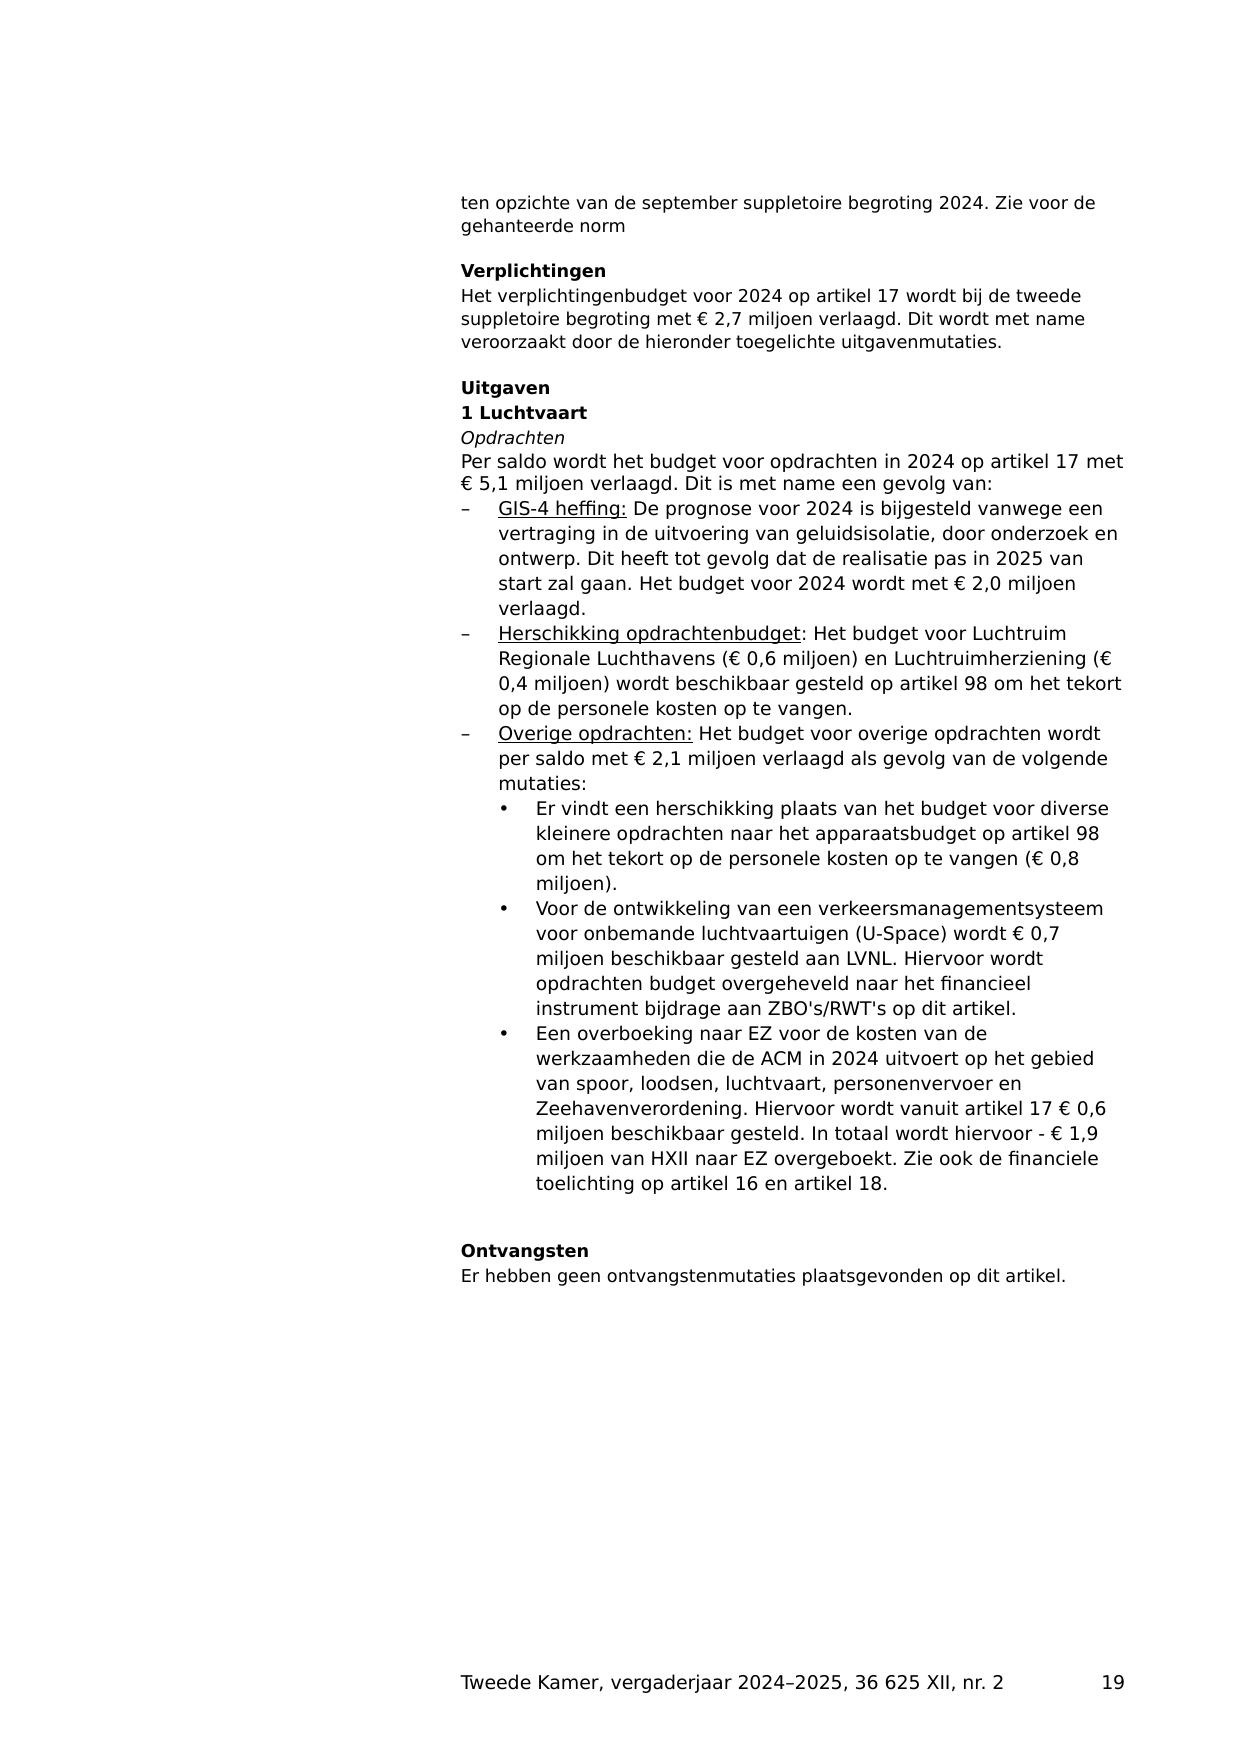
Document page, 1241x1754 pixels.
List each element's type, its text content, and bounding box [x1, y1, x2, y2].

list Er vindt een herschikking plaats van het budget voor diverse kleinere opdrachten naar het apparaatsbudget op artikel 98 om het tekort op de personele kosten op te vangen (€ 0,8 miljoen). [498, 795, 1125, 895]
text Opdrachten [461, 426, 1125, 449]
list Een overboeking naar EZ voor de kosten van de werkzaamheden die de ACM in 2024 uitvoert op het gebied van spoor, loodsen, luchtvaart, personenvervoer en Zeehavenverordening. Hiervoor wordt vanuit artikel 17 € 0,6 miljoen beschikbaar gesteld. In totaal wordt hiervoor - € 1,9 miljoen van HXII naar EZ overgeboekt. Zie ook de financiele toelichting op artikel 16 en artikel 18. [498, 1020, 1125, 1195]
list Overige opdrachten: Het budget voor overige opdrachten wordt per saldo met € 2,1 miljoen verlaagd als gevolg van de volgende mutaties: [461, 720, 1125, 795]
text Het verplichtingenbudget voor 2024 op artikel 17 wordt bij de tweede suppletoire begroting met € 2,7 miljoen verlaagd. Dit wordt met name veroorzaakt door de hieronder toegelichte uitgavenmutaties. [461, 284, 1125, 353]
text Ontvangsten [461, 1239, 1125, 1262]
list GIS-4 heffing: De prognose voor 2024 is bijgesteld vanwege een vertraging in de uitvoering van geluidsisolatie, door onderzoek en ontwerp. Dit heeft tot gevolg dat de realisatie pas in 2025 van start zal gaan. Het budget voor 2024 wordt met € 2,0 miljoen verlaagd. [461, 495, 1125, 620]
list Voor de ontwikkeling van een verkeersmanagementsysteem voor onbemande luchtvaartuigen (U-Space) wordt € 0,7 miljoen beschikbaar gesteld aan LVNL. Hiervoor wordt opdrachten budget overgeheveld naar het financieel instrument bijdrage aan ZBO's/RWT's op dit artikel. [498, 895, 1125, 1020]
text ten opzichte van de september suppletoire begroting 2024. Zie voor de gehanteerde norm [461, 191, 1125, 237]
text Er hebben geen ontvangstenmutaties plaatsgevonden op dit artikel. [461, 1264, 1125, 1287]
text Uitgaven [461, 376, 1125, 399]
text 1 Luchtvaart [461, 401, 1125, 424]
text Verplichtingen [461, 259, 1125, 282]
list Herschikking opdrachtenbudget: Het budget voor Luchtruim Regionale Luchthavens (€ 0,6 miljoen) en Luchtruimherziening (€ 0,4 miljoen) wordt beschikbaar gesteld op artikel 98 om het tekort op de personele kosten op te vangen. [461, 620, 1125, 720]
text Per saldo wordt het budget voor opdrachten in 2024 op artikel 17 met € 5,1 miljoen verlaagd. Dit is met name een gevolg van: [461, 451, 1125, 495]
